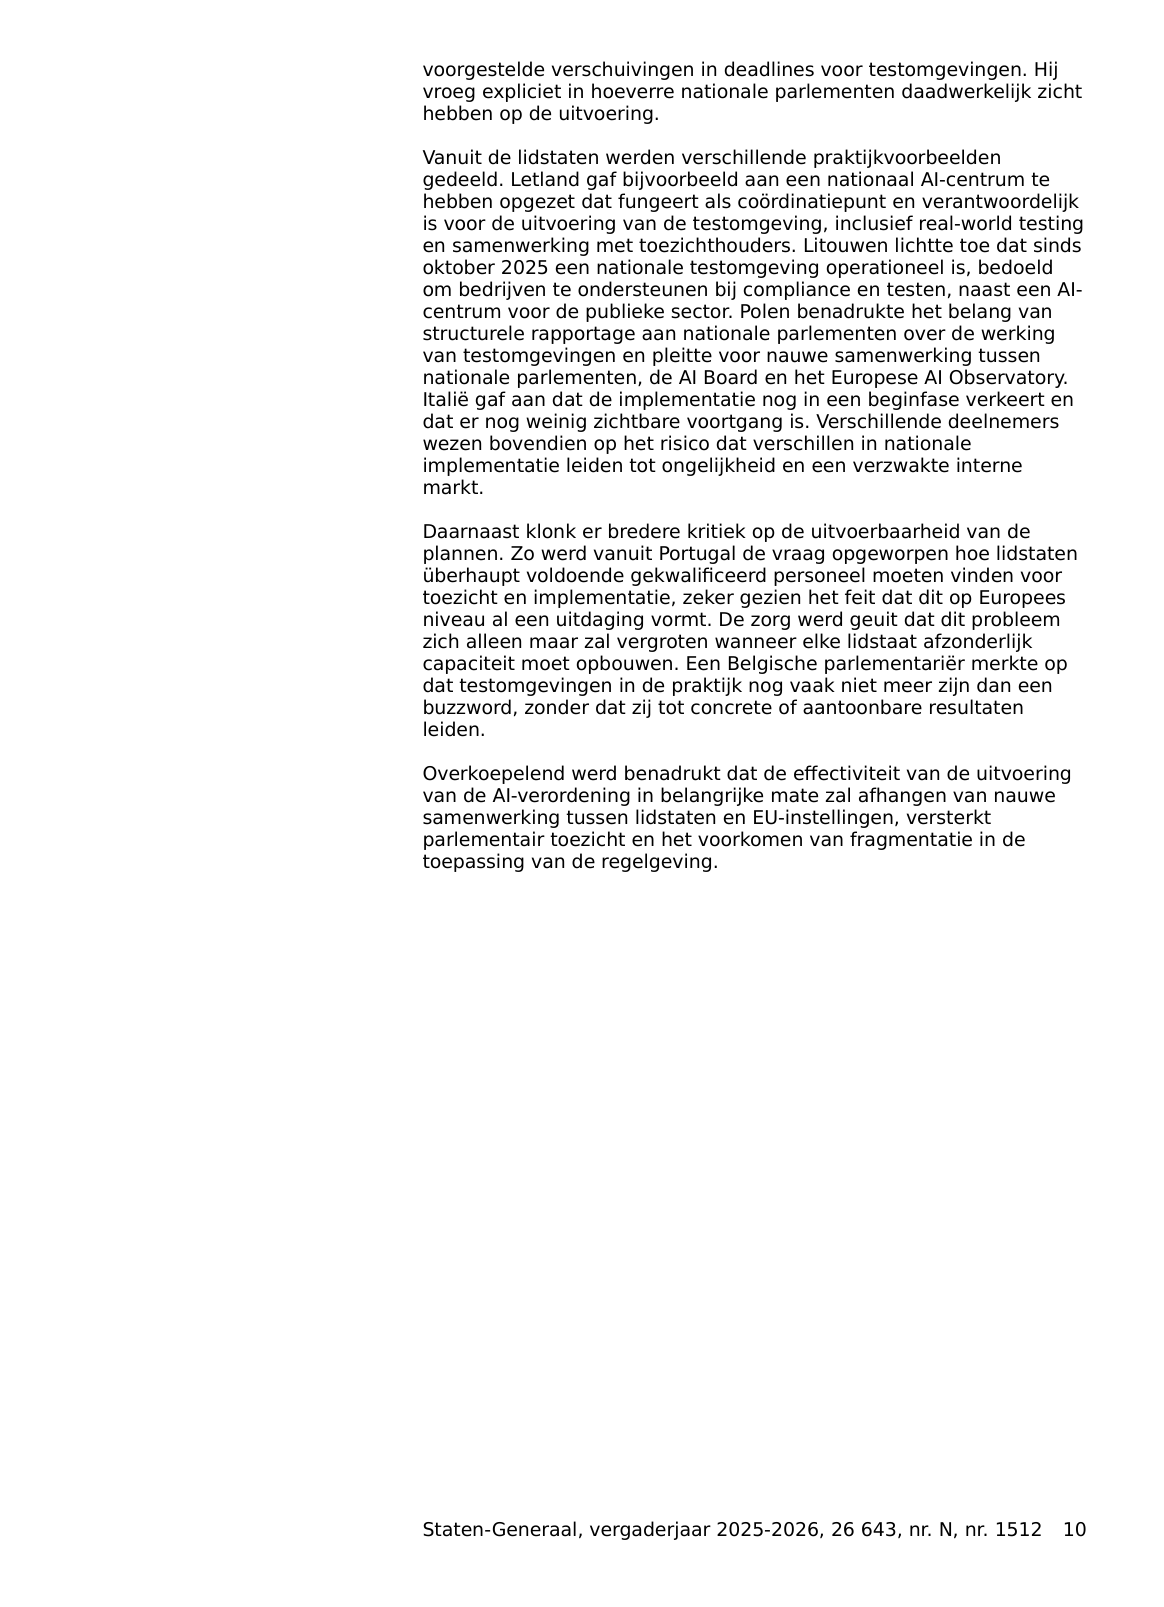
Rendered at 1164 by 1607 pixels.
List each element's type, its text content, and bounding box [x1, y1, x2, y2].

text Overkoepelend werd benadrukt dat de effectiviteit van de uitvoering van de AI-verordening in belangrijke mate zal afhangen van nauwe samenwerking tussen lidstaten en EU-instellingen, versterkt parlementair toezicht en het voorkomen van fragmentatie in de toepassing van de regelgeving. [422, 763, 1087, 873]
text Daarnaast klonk er bredere kritiek op de uitvoerbaarheid van de plannen. Zo werd vanuit Portugal de vraag opgeworpen hoe lidstaten überhaupt voldoende gekwalificeerd personeel moeten vinden voor toezicht en implementatie, zeker gezien het feit dat dit op Europees niveau al een uitdaging vormt. De zorg werd geuit dat dit probleem zich alleen maar zal vergroten wanneer elke lidstaat afzonderlijk capaciteit moet opbouwen. Een Belgische parlementariër merkte op dat testomgevingen in de praktijk nog vaak niet meer zijn dan een buzzword, zonder dat zij tot concrete of aantoonbare resultaten leiden. [422, 521, 1087, 741]
text voorgestelde verschuivingen in deadlines voor testomgevingen. Hij vroeg expliciet in hoeverre nationale parlementen daadwerkelijk zicht hebben op de uitvoering. [422, 59, 1087, 125]
text Vanuit de lidstaten werden verschillende praktijkvoorbeelden gedeeld. Letland gaf bijvoorbeeld aan een nationaal AI-centrum te hebben opgezet dat fungeert als coördinatiepunt en verantwoordelijk is voor de uitvoering van de testomgeving, inclusief real-world testing en samenwerking met toezichthouders. Litouwen lichtte toe dat sinds oktober 2025 een nationale testomgeving operationeel is, bedoeld om bedrijven te ondersteunen bij compliance en testen, naast een AI-centrum voor de publieke sector. Polen benadrukte het belang van structurele rapportage aan nationale parlementen over de werking van testomgevingen en pleitte voor nauwe samenwerking tussen nationale parlementen, de AI Board en het Europese AI Observatory. Italië gaf aan dat de implementatie nog in een beginfase verkeert en dat er nog weinig zichtbare voortgang is. Verschillende deelnemers wezen bovendien op het risico dat verschillen in nationale implementatie leiden tot ongelijkheid en een verzwakte interne markt. [422, 147, 1087, 499]
